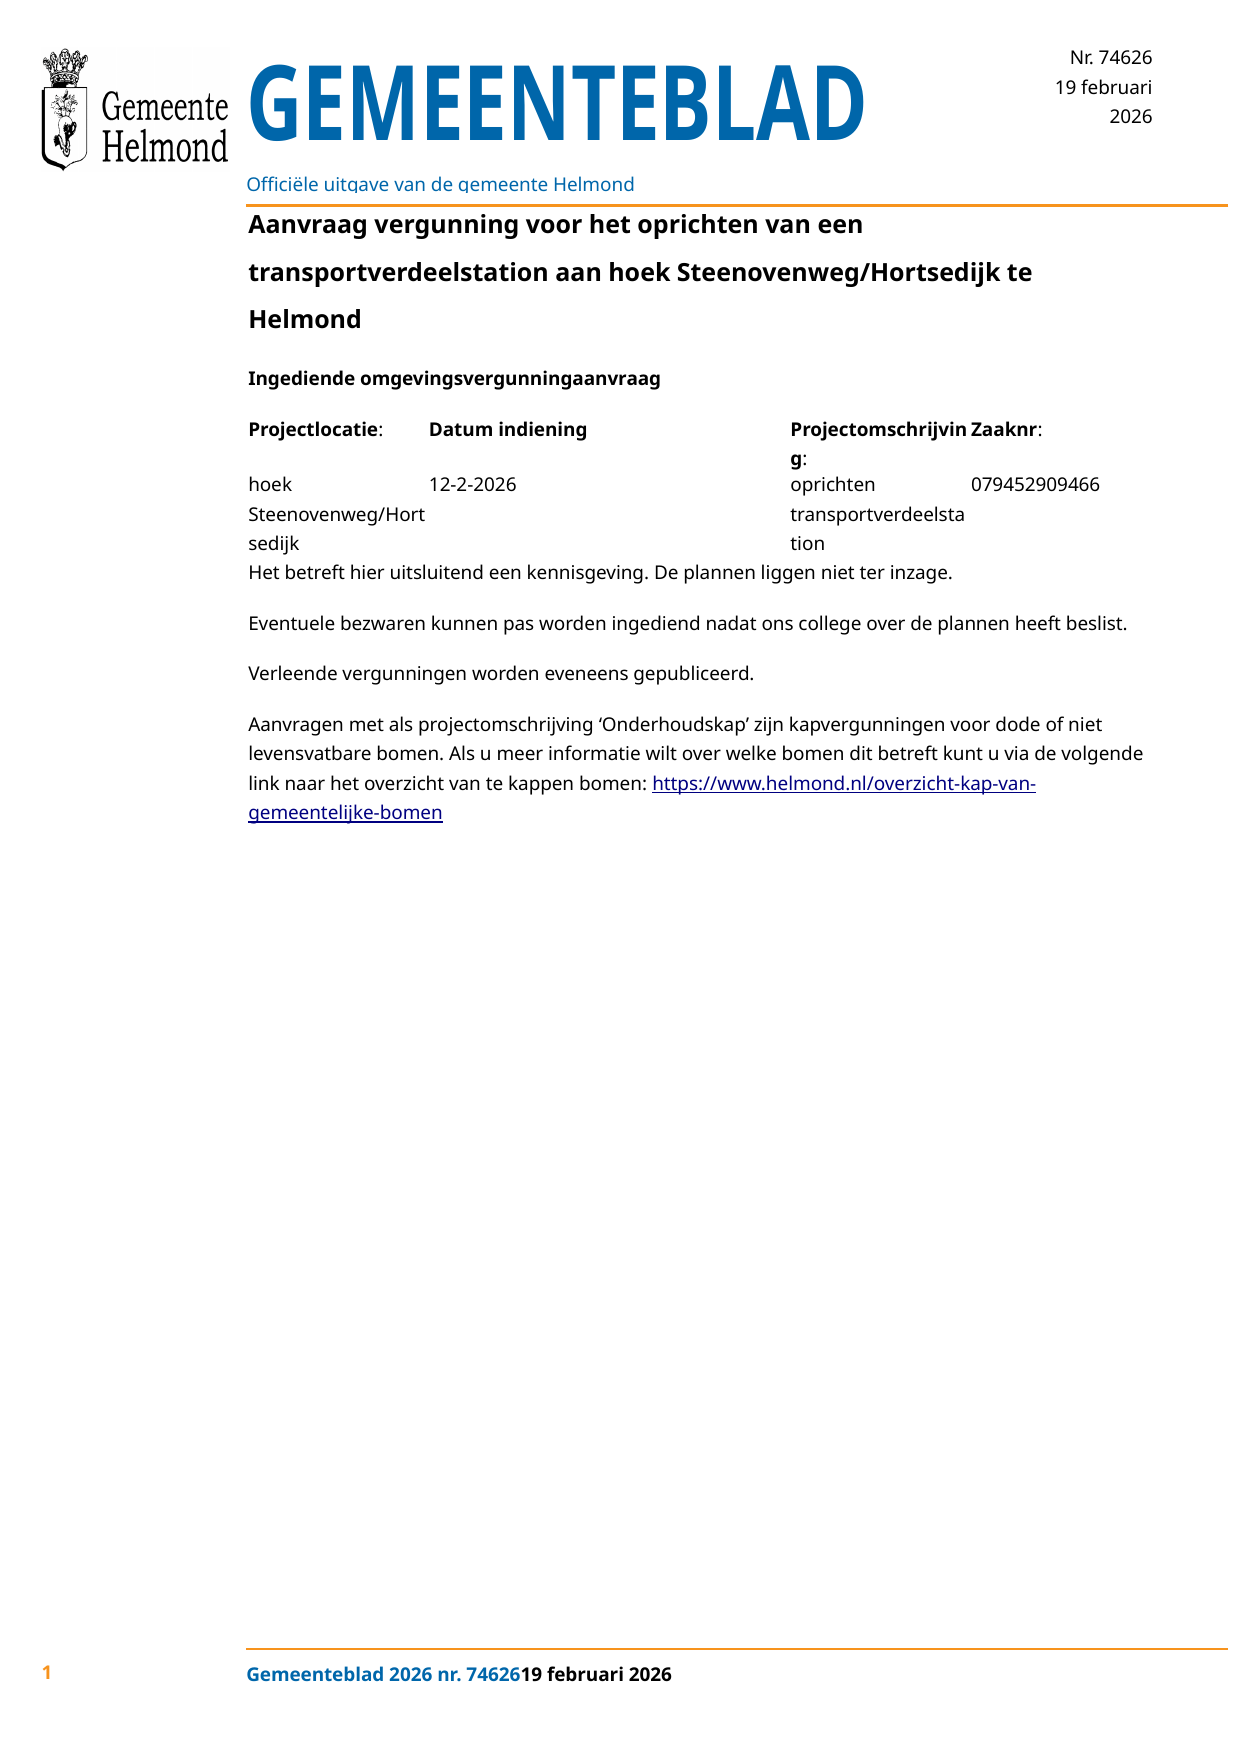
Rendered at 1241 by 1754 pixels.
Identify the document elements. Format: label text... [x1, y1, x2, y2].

text Aanvraag vergunning voor het oprichten van een transportverdeelstation aan hoek Steenovenweg/Hortsedijk te Helmond [248, 207, 1152, 336]
table_header [609, 416, 790, 471]
table_cell 079452909466 [971, 471, 1152, 556]
table_cell 12-2-2026 [429, 471, 609, 556]
picture [41, 47, 231, 172]
table_header Zaaknr: [971, 416, 1152, 471]
text Ingediende omgevingsvergunningaanvraag [248, 366, 1152, 391]
text Eventuele bezwaren kunnen pas worden ingediend nadat ons college over de plannen heeft beslist. [248, 610, 1152, 636]
text Het betreft hier uitsluitend een kennisgeving. De plannen liggen niet ter inzage. [248, 559, 1152, 585]
table_cell [609, 471, 790, 556]
table_cell oprichten transportverdeelstation [790, 471, 971, 556]
text Aanvragen met als projectomschrijving ‘Onderhoudskap’ zijn kapvergunningen voor dode of niet levensvatbare bomen. Als u meer informatie wilt over welke bomen dit betreft kunt u via de volgende link naar het overzicht van te kappen bomen: https://www.helmond.nl/overzicht-kap-van-gemeentelijke-bomen [248, 711, 1152, 825]
table_header Projectlocatie: [248, 416, 429, 471]
text Verleende vergunningen worden eveneens gepubliceerd. [248, 660, 1152, 686]
table_cell hoek Steenovenweg/Hortsedijk [248, 471, 429, 556]
table_header Projectomschrijving: [790, 416, 971, 471]
table_header Datum indiening [429, 416, 609, 471]
